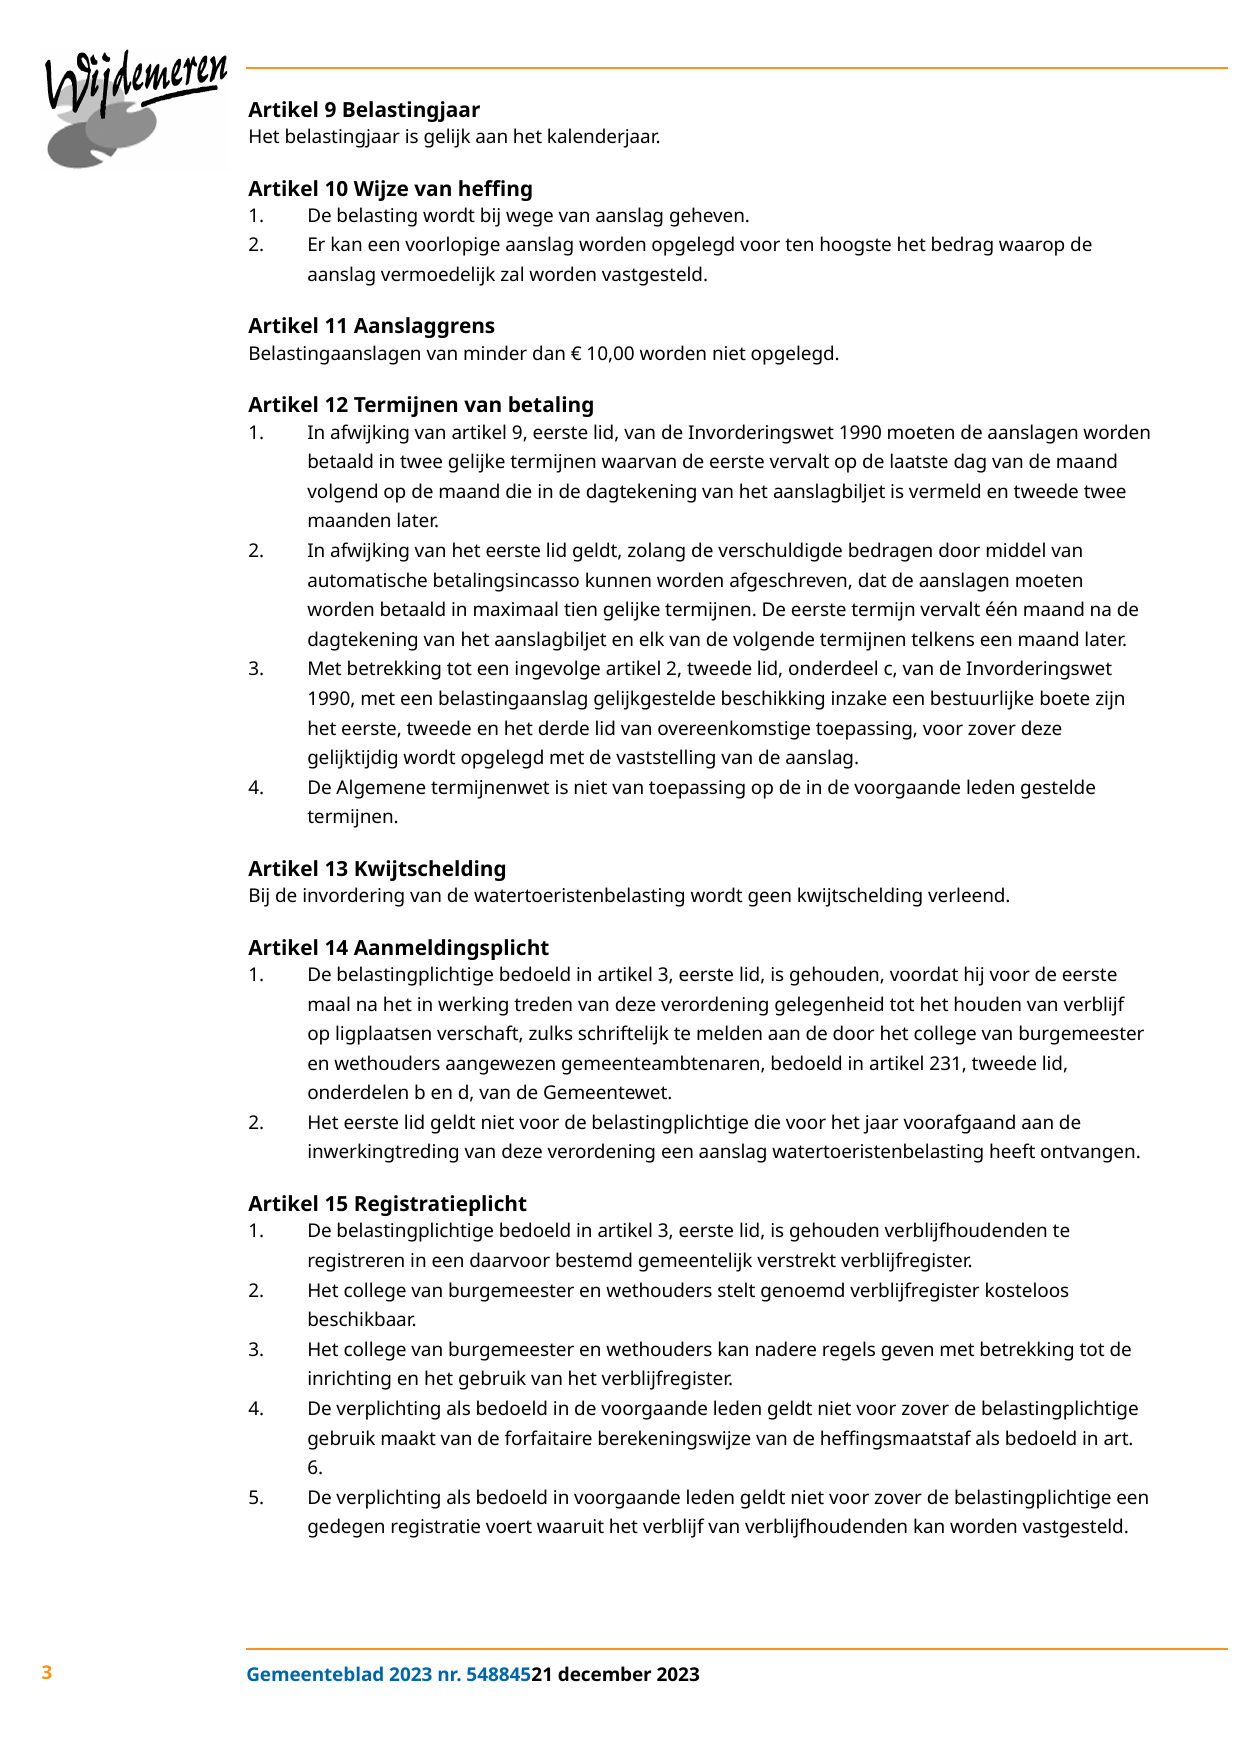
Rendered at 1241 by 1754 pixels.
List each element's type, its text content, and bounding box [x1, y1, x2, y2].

list Met betrekking tot een ingevolge artikel 2, tweede lid, onderdeel c, van de Invorderingswet 1990, met een belastingaanslag gelijkgestelde beschikking inzake een bestuurlijke boete zijn het eerste, tweede en het derde lid van overeenkomstige toepassing, voor zover deze gelijktijdig wordt opgelegd met de vaststelling van de aanslag. [248, 656, 1152, 770]
list Het college van burgemeester en wethouders kan nadere regels geven met betrekking tot de inrichting en het gebruik van het verblijfregister. [248, 1336, 1152, 1391]
list De belastingplichtige bedoeld in artikel 3, eerste lid, is gehouden verblijfhoudenden te registreren in een daarvoor bestemd gemeentelijk verstrekt verblijfregister. [248, 1218, 1152, 1273]
text Artikel 15 Registratieplicht [248, 1189, 1152, 1218]
list De belasting wordt bij wege van aanslag geheven. [248, 202, 1152, 228]
text Artikel 9 Belastingjaar [248, 95, 1152, 123]
picture [41, 47, 231, 172]
text Artikel 13 Kwijtschelding [248, 854, 1152, 882]
list Het eerste lid geldt niet voor de belastingplichtige die voor het jaar voorafgaand aan de inwerkingtreding van deze verordening een aanslag watertoeristenbelasting heeft ontvangen. [248, 1109, 1152, 1164]
list De Algemene termijnenwet is niet van toepassing op de in de voorgaande leden gestelde termijnen. [248, 774, 1152, 829]
list In afwijking van het eerste lid geldt, zolang de verschuldigde bedragen door middel van automatische betalingsincasso kunnen worden afgeschreven, dat de aanslagen moeten worden betaald in maximaal tien gelijke termijnen. De eerste termijn vervalt één maand na de dagtekening van het aanslagbiljet en elk van de volgende termijnen telkens een maand later. [248, 537, 1152, 652]
text Artikel 14 Aanmeldingsplicht [248, 933, 1152, 961]
list De verplichting als bedoeld in de voorgaande leden geldt niet voor zover de belastingplichtige gebruik maakt van de forfaitaire berekeningswijze van de heffingsmaatstaf als bedoeld in art. 6. [248, 1395, 1152, 1480]
text Belastingaanslagen van minder dan € 10,00 worden niet opgelegd. [248, 340, 1152, 366]
text Artikel 10 Wijze van heffing [248, 174, 1152, 202]
text Bij de invordering van de watertoeristenbelasting wordt geen kwijtschelding verleend. [248, 882, 1152, 908]
list In afwijking van artikel 9, eerste lid, van de Invorderingswet 1990 moeten de aanslagen worden betaald in twee gelijke termijnen waarvan de eerste vervalt op de laatste dag van de maand volgend op de maand die in de dagtekening van het aanslagbiljet is vermeld en tweede twee maanden later. [248, 419, 1152, 533]
text Het belastingjaar is gelijk aan het kalenderjaar. [248, 123, 1152, 149]
list De verplichting als bedoeld in voorgaande leden geldt niet voor zover de belastingplichtige een gedegen registratie voert waaruit het verblijf van verblijfhoudenden kan worden vastgesteld. [248, 1484, 1152, 1539]
list Het college van burgemeester en wethouders stelt genoemd verblijfregister kosteloos beschikbaar. [248, 1277, 1152, 1332]
text Artikel 12 Termijnen van betaling [248, 391, 1152, 419]
list Er kan een voorlopige aanslag worden opgelegd voor ten hoogste het bedrag waarop de aanslag vermoedelijk zal worden vastgesteld. [248, 232, 1152, 287]
text Artikel 11 Aanslaggrens [248, 312, 1152, 340]
list De belastingplichtige bedoeld in artikel 3, eerste lid, is gehouden, voordat hij voor de eerste maal na het in werking treden van deze verordening gelegenheid tot het houden van verblijf op ligplaatsen verschaft, zulks schriftelijk te melden aan de door het college van burgemeester en wethouders aangewezen gemeenteambtenaren, bedoeld in artikel 231, tweede lid, onderdelen b en d, van de Gemeentewet. [248, 961, 1152, 1105]
